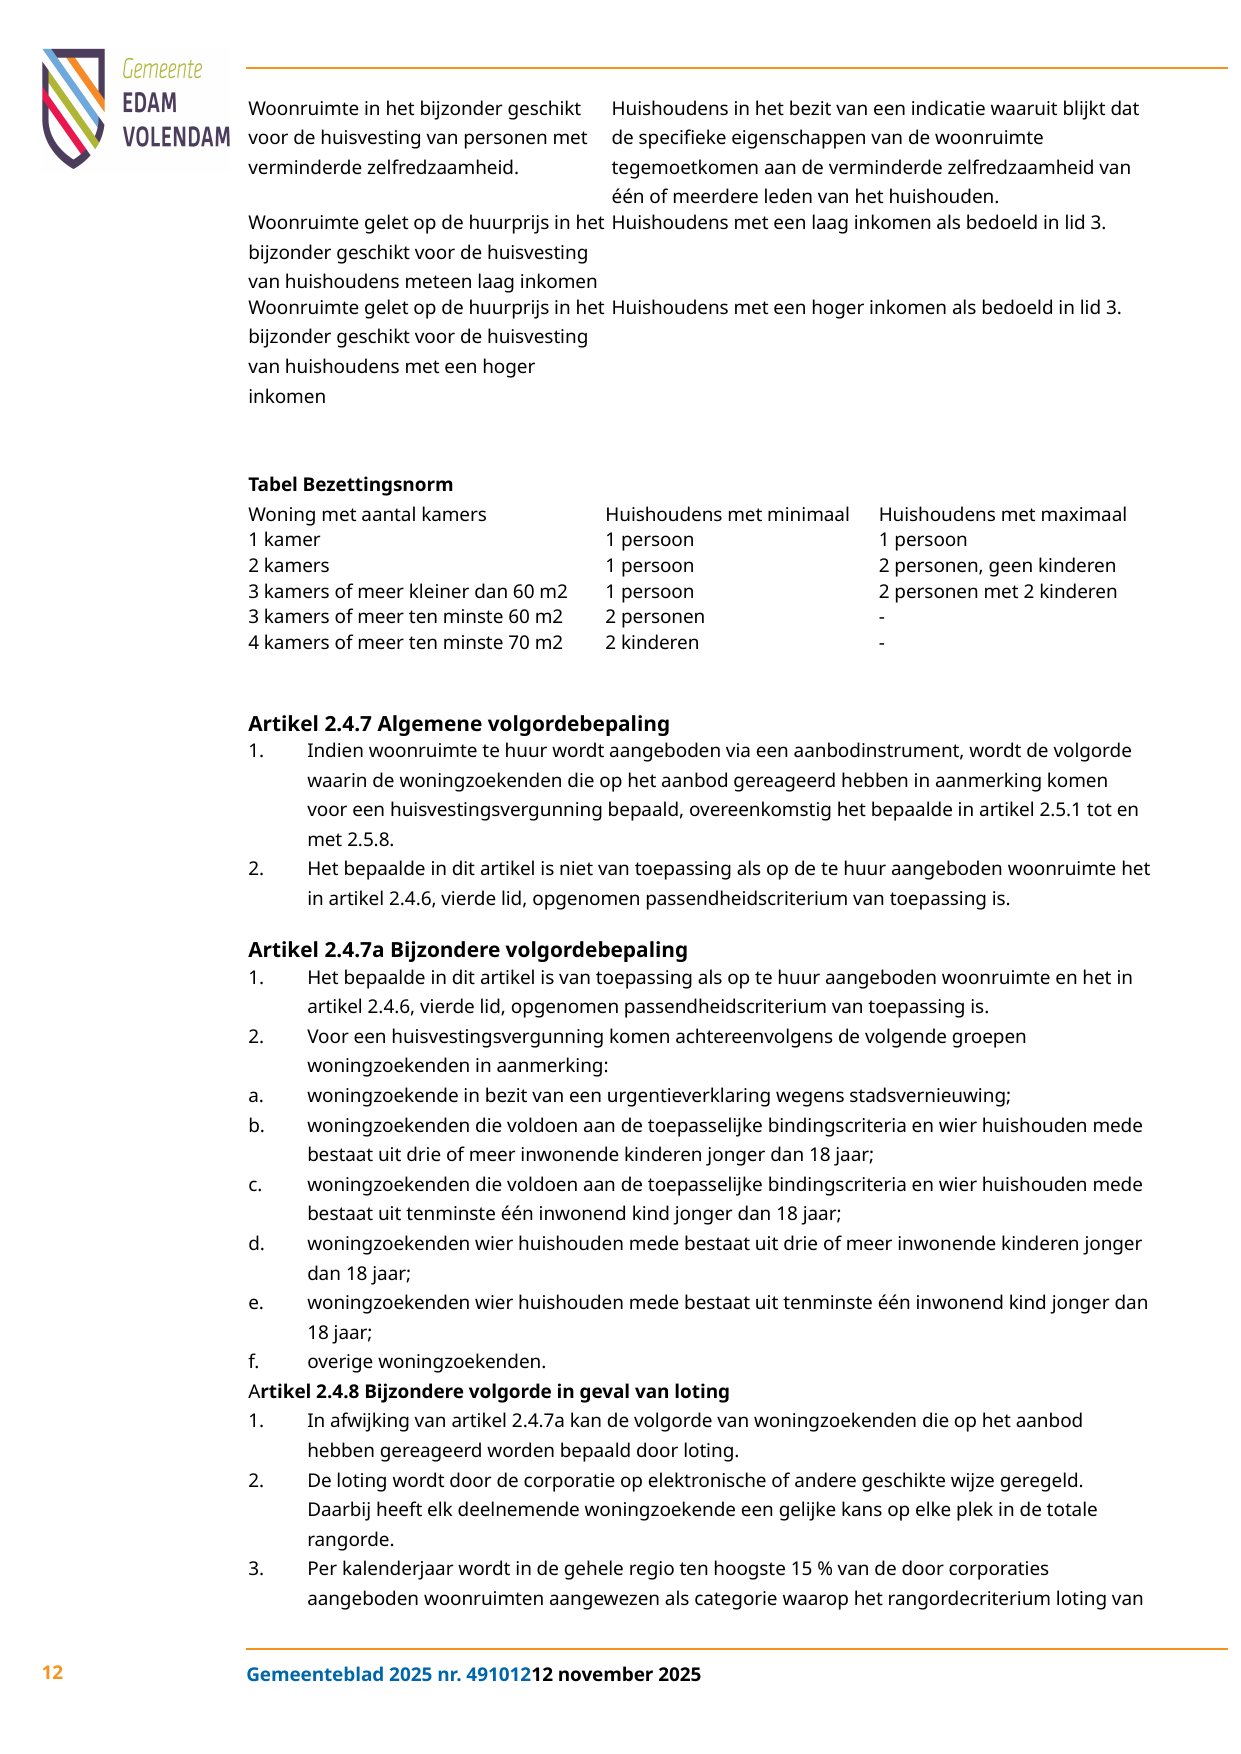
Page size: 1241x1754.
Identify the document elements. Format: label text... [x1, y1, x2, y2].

table_cell 1 persoon [605, 578, 878, 604]
table_cell Woonruimte gelet op de huurprijs in het bijzonder geschikt voor de huisvesting van huishoudens met een hoger inkomen [248, 294, 611, 409]
table_cell 1 persoon [879, 526, 1152, 552]
list overige woningzoekenden. [248, 1348, 1152, 1374]
table_cell 1 persoon [605, 526, 878, 552]
table_cell 3 kamers of meer ten minste 60 m2 [248, 604, 605, 629]
text Artikel 2.4.8 Bijzondere volgorde in geval van loting [248, 1378, 1152, 1404]
table_header Woning met aantal kamers [248, 501, 605, 526]
list Het bepaalde in dit artikel is van toepassing als op te huur aangeboden woonruimte en het in artikel 2.4.6, vierde lid, opgenomen passendheidscriterium van toepassing is. [248, 964, 1152, 1019]
list Indien woonruimte te huur wordt aangeboden via een aanbodinstrument, wordt de volgorde waarin de woningzoekenden die op het aanbod gereageerd hebben in aanmerking komen voor een huisvestingsvergunning bepaald, overeenkomstig het bepaalde in artikel 2.5.1 tot en met 2.5.8. [248, 737, 1152, 852]
table_header Huishoudens met maximaal [879, 501, 1152, 526]
table_cell 1 kamer [248, 526, 605, 552]
table_cell 4 kamers of meer ten minste 70 m2 [248, 629, 605, 655]
list woningzoekenden die voldoen aan de toepasselijke bindingscriteria en wier huishouden mede bestaat uit tenminste één inwonend kind jonger dan 18 jaar; [248, 1171, 1152, 1226]
picture [41, 47, 231, 172]
table_cell Woonruimte gelet op de huurprijs in het bijzonder geschikt voor de huisvesting van huishoudens meteen laag inkomen [248, 209, 611, 294]
table_cell Huishoudens met een hoger inkomen als bedoeld in lid 3. [611, 294, 1152, 409]
table_cell 1 persoon [605, 552, 878, 578]
table_cell - [879, 629, 1152, 655]
table_cell Huishoudens met een laag inkomen als bedoeld in lid 3. [611, 209, 1152, 294]
table_cell 2 kinderen [605, 629, 878, 655]
list Het bepaalde in dit artikel is niet van toepassing als op de te huur aangeboden woonruimte het in artikel 2.4.6, vierde lid, opgenomen passendheidscriterium van toepassing is. [248, 856, 1152, 911]
table_cell - [879, 604, 1152, 629]
table_cell 2 personen [605, 604, 878, 629]
table_cell 3 kamers of meer kleiner dan 60 m2 [248, 578, 605, 604]
text Artikel 2.4.7 Algemene volgordebepaling [248, 709, 1152, 737]
list woningzoekende in bezit van een urgentieverklaring wegens stadsvernieuwing; [248, 1082, 1152, 1108]
text Artikel 2.4.7a Bijzondere volgordebepaling [248, 936, 1152, 964]
list woningzoekenden wier huishouden mede bestaat uit tenminste één inwonend kind jonger dan 18 jaar; [248, 1289, 1152, 1345]
table_header Woonruimte in het bijzonder geschikt voor de huisvesting van personen met verminderde zelfredzaamheid. [248, 95, 611, 209]
table_header Huishoudens met minimaal [605, 501, 878, 526]
list woningzoekenden wier huishouden mede bestaat uit drie of meer inwonende kinderen jonger dan 18 jaar; [248, 1230, 1152, 1286]
text Tabel Bezettingsnorm [248, 471, 1152, 497]
list Per kalenderjaar wordt in de gehele regio ten hoogste 15 % van de door corporaties aangeboden woonruimten aangewezen als categorie waarop het rangordecriterium loting van [248, 1556, 1152, 1611]
list De loting wordt door de corporatie op elektronische of andere geschikte wijze geregeld. Daarbij heeft elk deelnemende woningzoekende een gelijke kans op elke plek in de totale rangorde. [248, 1467, 1152, 1552]
table_cell 2 kamers [248, 552, 605, 578]
table_cell 2 personen met 2 kinderen [879, 578, 1152, 604]
list Voor een huisvestingsvergunning komen achtereenvolgens de volgende groepen woningzoekenden in aanmerking: [248, 1023, 1152, 1078]
table_cell 2 personen, geen kinderen [879, 552, 1152, 578]
list In afwijking van artikel 2.4.7a kan de volgorde van woningzoekenden die op het aanbod hebben gereageerd worden bepaald door loting. [248, 1408, 1152, 1463]
table_header Huishoudens in het bezit van een indicatie waaruit blijkt dat de specifieke eigenschappen van de woonruimte tegemoetkomen aan de verminderde zelfredzaamheid van één of meerdere leden van het huishouden. [611, 95, 1152, 209]
list woningzoekenden die voldoen aan de toepasselijke bindingscriteria en wier huishouden mede bestaat uit drie of meer inwonende kinderen jonger dan 18 jaar; [248, 1112, 1152, 1167]
